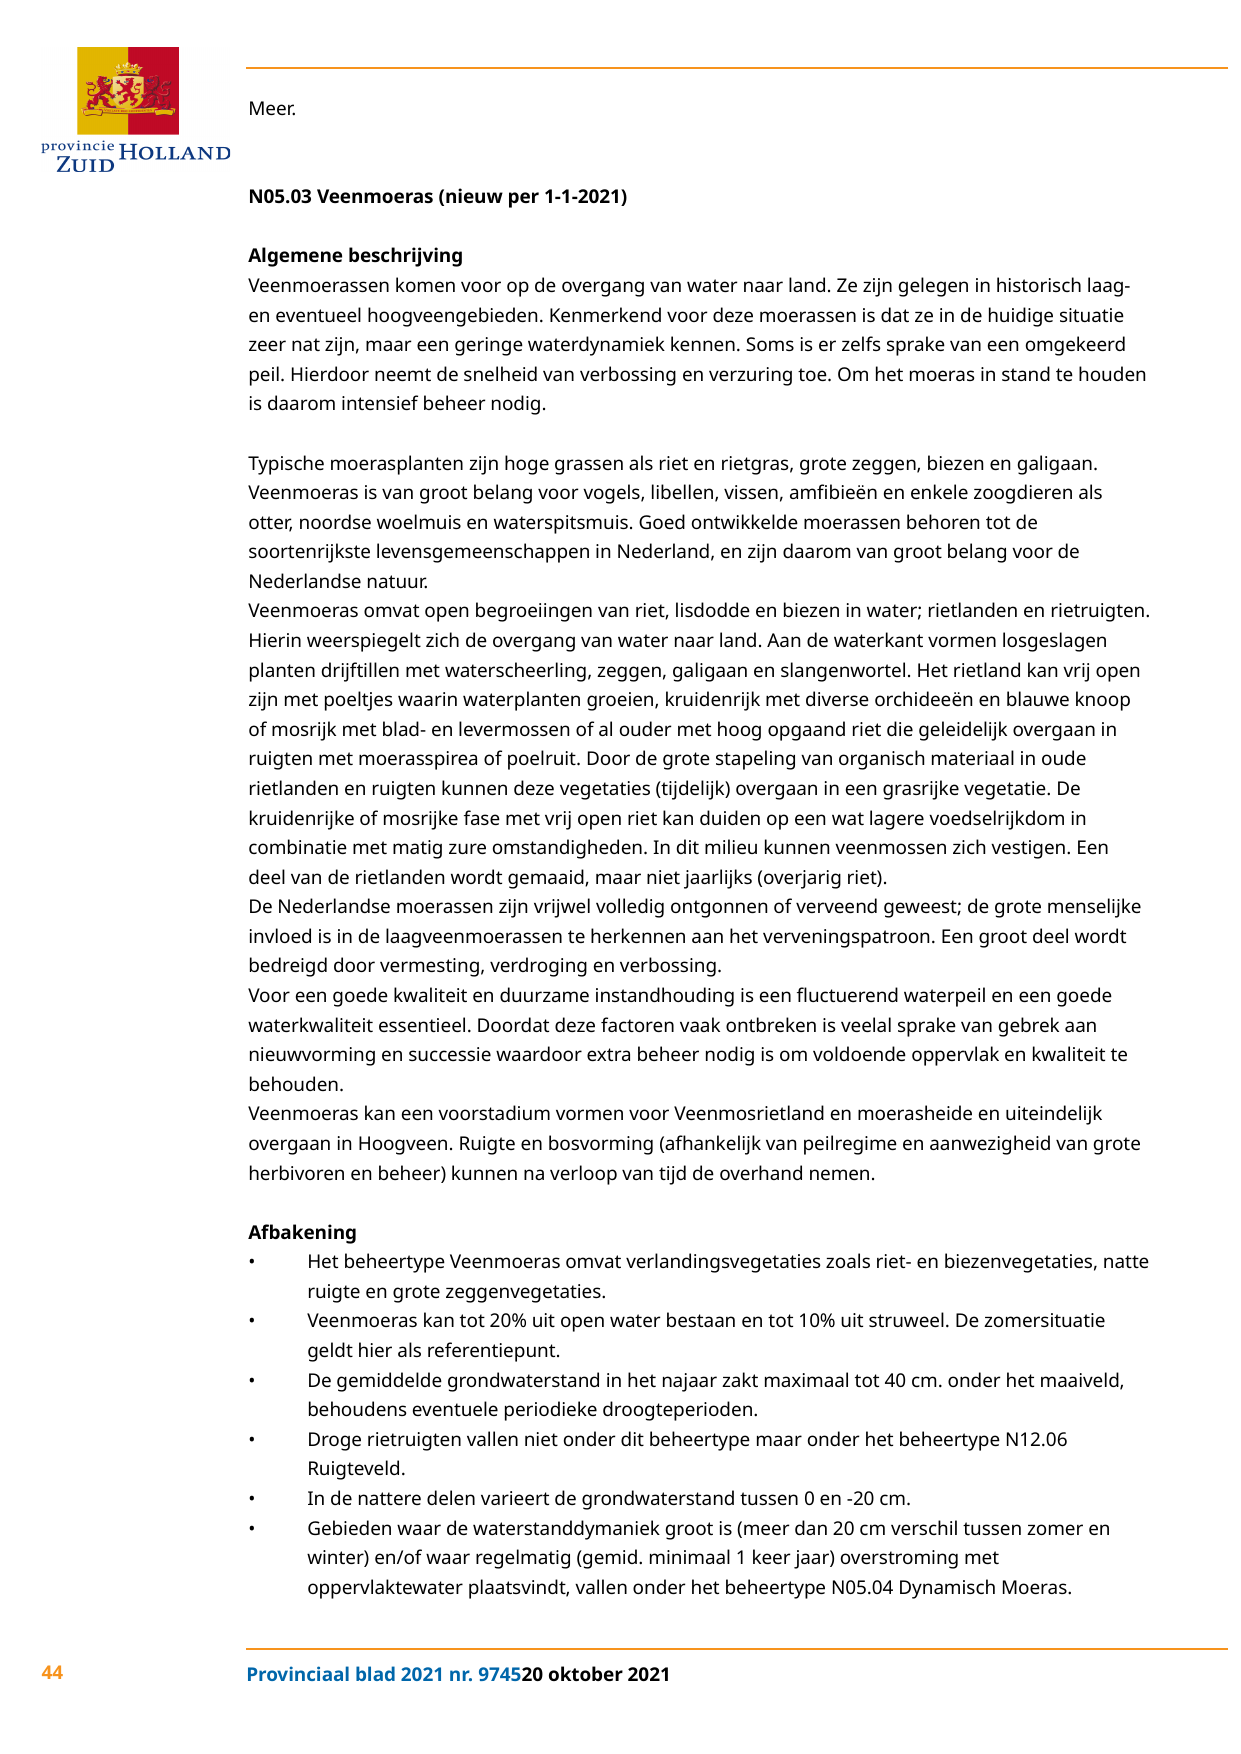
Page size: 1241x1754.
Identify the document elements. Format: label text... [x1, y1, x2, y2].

text Algemene beschrijving [248, 243, 1152, 268]
text N05.03 Veenmoeras (nieuw per 1-1-2021) [248, 183, 1152, 209]
list Gebieden waar de waterstanddymaniek groot is (meer dan 20 cm verschil tussen zomer en winter) en/of waar regelmatig (gemid. minimaal 1 keer jaar) overstroming met oppervlaktewater plaatsvindt, vallen onder het beheertype N05.04 Dynamisch Moeras. [248, 1515, 1152, 1600]
list Droge rietruigten vallen niet onder dit beheertype maar onder het beheertype N12.06 Ruigteveld. [248, 1426, 1152, 1481]
list Veenmoeras kan tot 20% uit open water bestaan en tot 10% uit struweel. De zomersituatie geldt hier als referentiepunt. [248, 1308, 1152, 1363]
text Veenmoeras kan een voorstadium vormen voor Veenmosrietland en moerasheide en uiteindelijk overgaan in Hoogveen. Ruigte en bosvorming (afhankelijk van peilregime en aanwezigheid van grote herbivoren en beheer) kunnen na verloop van tijd de overhand nemen. [248, 1101, 1152, 1186]
list Het beheertype Veenmoeras omvat verlandingsvegetaties zoals riet- en biezenvegetaties, natte ruigte en grote zeggenvegetaties. [248, 1248, 1152, 1304]
text Voor een goede kwaliteit en duurzame instandhouding is een fluctuerend waterpeil en een goede waterkwaliteit essentieel. Doordat deze factoren vaak ontbreken is veelal sprake van gebrek aan nieuwvorming en successie waardoor extra beheer nodig is om voldoende oppervlak en kwaliteit te behouden. [248, 982, 1152, 1097]
list De gemiddelde grondwaterstand in het najaar zakt maximaal tot 40 cm. onder het maaiveld, behoudens eventuele periodieke droogteperioden. [248, 1367, 1152, 1422]
text De Nederlandse moerassen zijn vrijwel volledig ontgonnen of verveend geweest; de grote menselijke invloed is in de laagveenmoerassen te herkennen aan het verveningspatroon. Een groot deel wordt bedreigd door vermesting, verdroging en verbossing. [248, 893, 1152, 978]
text Meer. [248, 95, 1152, 121]
text Typische moerasplanten zijn hoge grassen als riet en rietgras, grote zeggen, biezen en galigaan. Veenmoeras is van groot belang voor vogels, libellen, vissen, amfibieën en enkele zoogdieren als otter, noordse woelmuis en waterspitsmuis. Goed ontwikkelde moerassen behoren tot de soortenrijkste levensgemeenschappen in Nederland, en zijn daarom van groot belang voor de Nederlandse natuur. [248, 450, 1152, 594]
text Veenmoerassen komen voor op de overgang van water naar land. Ze zijn gelegen in historisch laag- en eventueel hoogveengebieden. Kenmerkend voor deze moerassen is dat ze in de huidige situatie zeer nat zijn, maar een geringe waterdynamiek kennen. Soms is er zelfs sprake van een omgekeerd peil. Hierdoor neemt de snelheid van verbossing en verzuring toe. Om het moeras in stand te houden is daarom intensief beheer nodig. [248, 272, 1152, 416]
text Veenmoeras omvat open begroeiingen van riet, lisdodde en biezen in water; rietlanden en rietruigten. Hierin weerspiegelt zich de overgang van water naar land. Aan de waterkant vormen losgeslagen planten drijftillen met waterscheerling, zeggen, galigaan en slangenwortel. Het rietland kan vrij open zijn met poeltjes waarin waterplanten groeien, kruidenrijk met diverse orchideeën en blauwe knoop of mosrijk met blad- en levermossen of al ouder met hoog opgaand riet die geleidelijk overgaan in ruigten met moerasspirea of poelruit. Door de grote stapeling van organisch materiaal in oude rietlanden en ruigten kunnen deze vegetaties (tijdelijk) overgaan in een grasrijke vegetatie. De kruidenrijke of mosrijke fase met vrij open riet kan duiden op een wat lagere voedselrijkdom in combinatie met matig zure omstandigheden. In dit milieu kunnen veenmossen zich vestigen. Een deel van de rietlanden wordt gemaaid, maar niet jaarlijks (overjarig riet). [248, 598, 1152, 890]
list In de nattere delen varieert de grondwaterstand tussen 0 en -20 cm. [248, 1485, 1152, 1511]
text Afbakening [248, 1219, 1152, 1245]
picture [41, 47, 231, 172]
